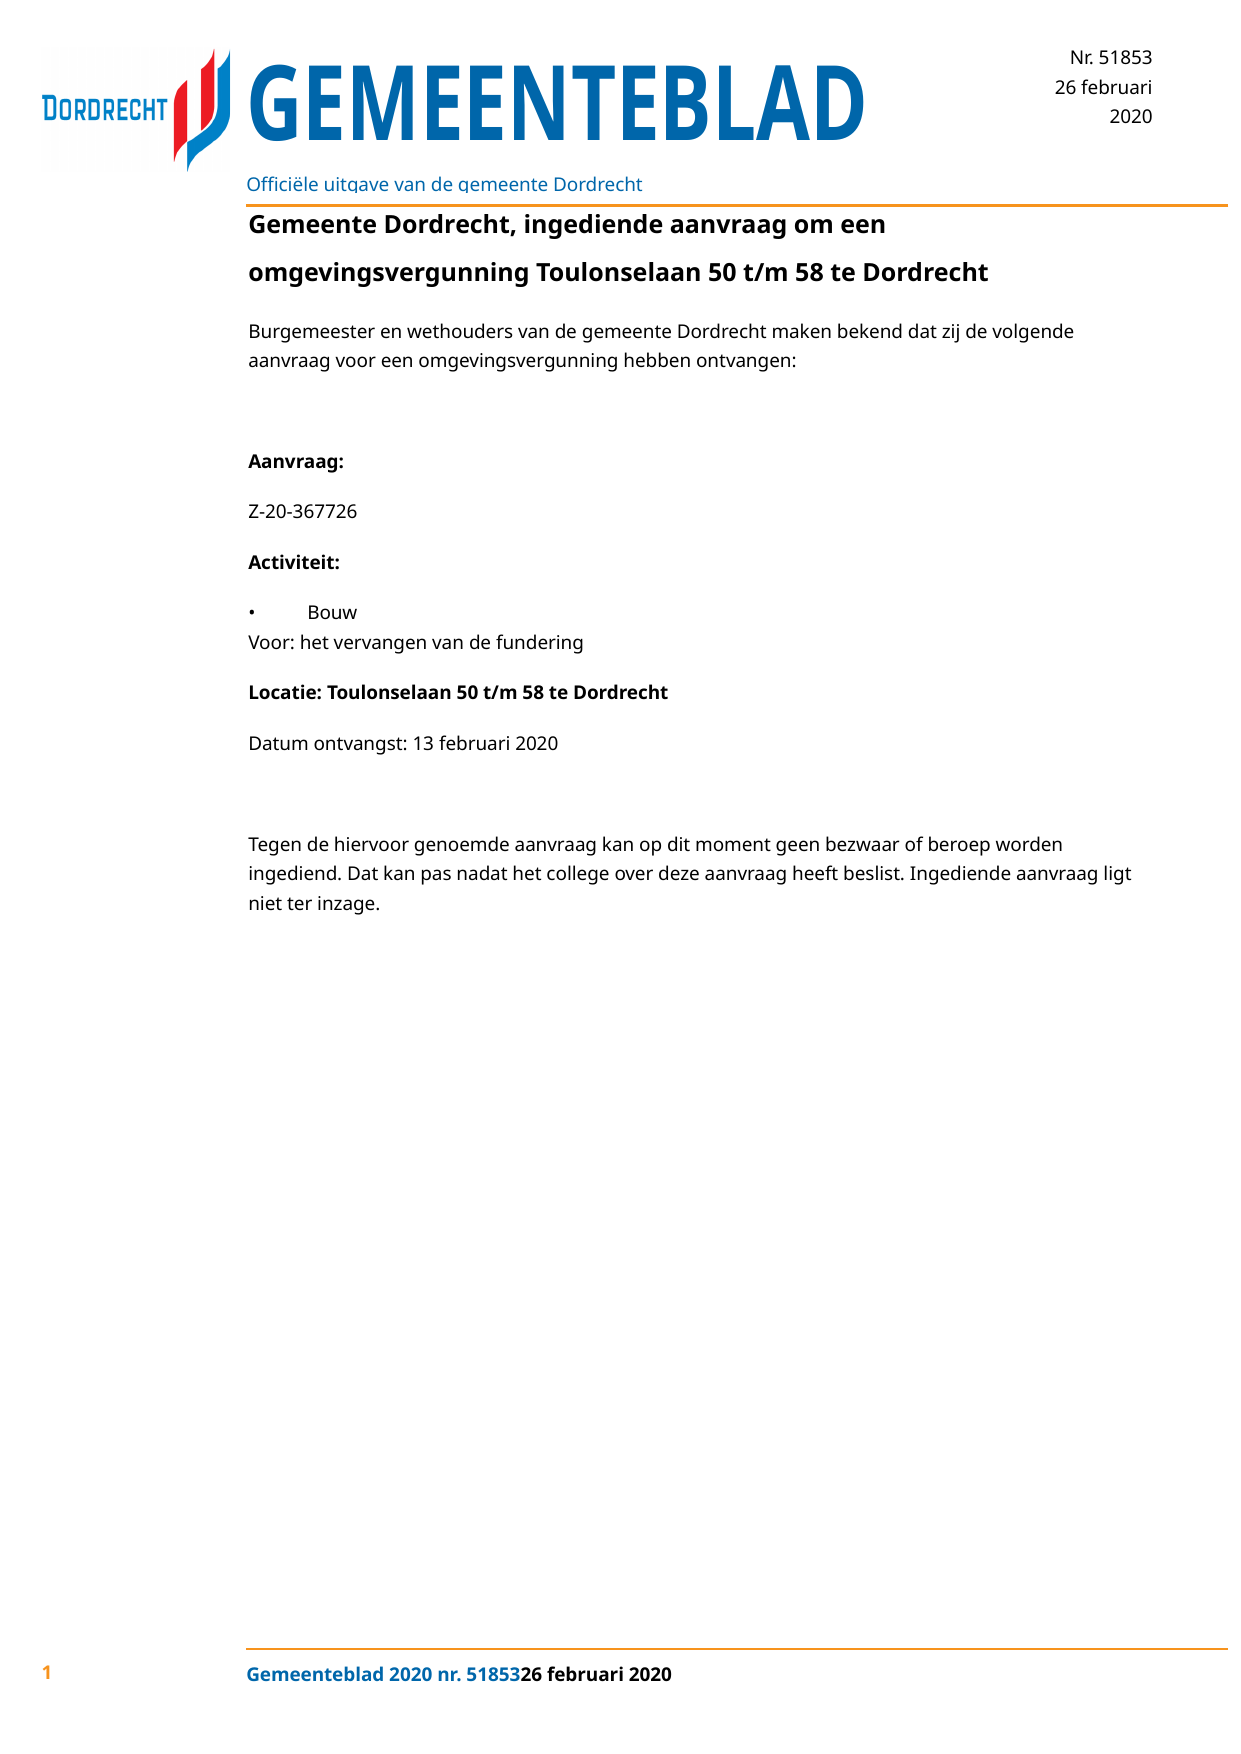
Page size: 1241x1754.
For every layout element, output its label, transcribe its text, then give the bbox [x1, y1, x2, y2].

text Tegen de hiervoor genoemde aanvraag kan op dit moment geen bezwaar of beroep worden ingediend. Dat kan pas nadat het college over deze aanvraag heeft beslist. Ingediende aanvraag ligt niet ter inzage. [248, 831, 1152, 916]
text Aanvraag: [248, 448, 1152, 474]
text Datum ontvangst: 13 februari 2020 [248, 730, 1152, 756]
text Burgemeester en wethouders van de gemeente Dordrecht maken bekend dat zij de volgende aanvraag voor een omgevingsvergunning hebben ontvangen: [248, 318, 1152, 373]
text Voor: het vervangen van de fundering [248, 629, 1152, 655]
text Locatie: Toulonselaan 50 t/m 58 te Dordrecht [248, 679, 1152, 705]
picture [41, 47, 231, 172]
text Activiteit: [248, 549, 1152, 575]
text Gemeente Dordrecht, ingediende aanvraag om een omgevingsvergunning Toulonselaan 50 t/m 58 te Dordrecht [248, 207, 1152, 288]
text Z-20-367726 [248, 499, 1152, 524]
list Bouw [248, 599, 1152, 625]
